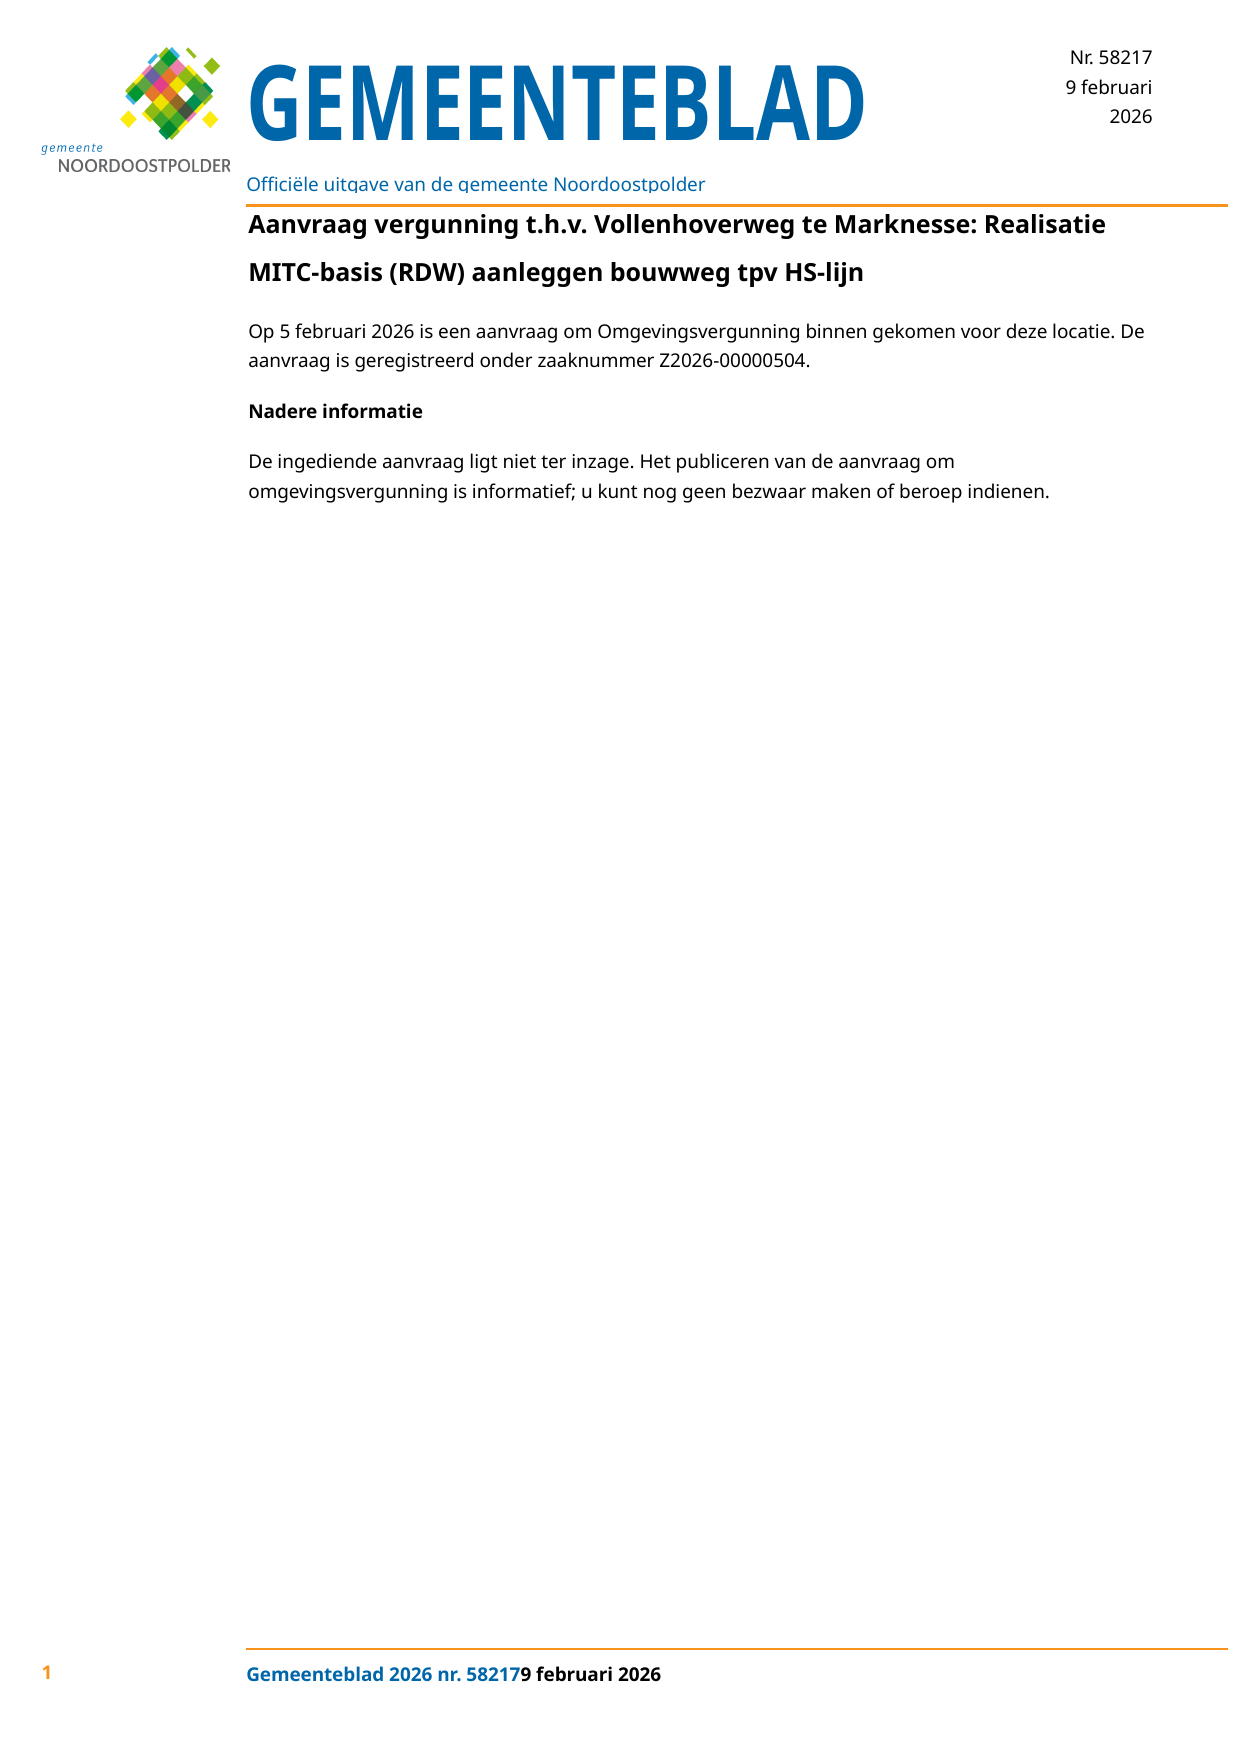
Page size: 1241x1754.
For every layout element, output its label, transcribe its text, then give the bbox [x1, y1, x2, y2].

text Aanvraag vergunning t.h.v. Vollenhoverweg te Marknesse: Realisatie MITC-basis (RDW) aanleggen bouwweg tpv HS-lijn [248, 207, 1152, 288]
text Nadere informatie [248, 398, 1152, 424]
text De ingediende aanvraag ligt niet ter inzage. Het publiceren van de aanvraag om omgevingsvergunning is informatief; u kunt nog geen bezwaar maken of beroep indienen. [248, 448, 1152, 504]
picture [41, 47, 231, 172]
text Op 5 februari 2026 is een aanvraag om Omgevingsvergunning binnen gekomen voor deze locatie. De aanvraag is geregistreerd onder zaaknummer Z2026-00000504. [248, 318, 1152, 373]
